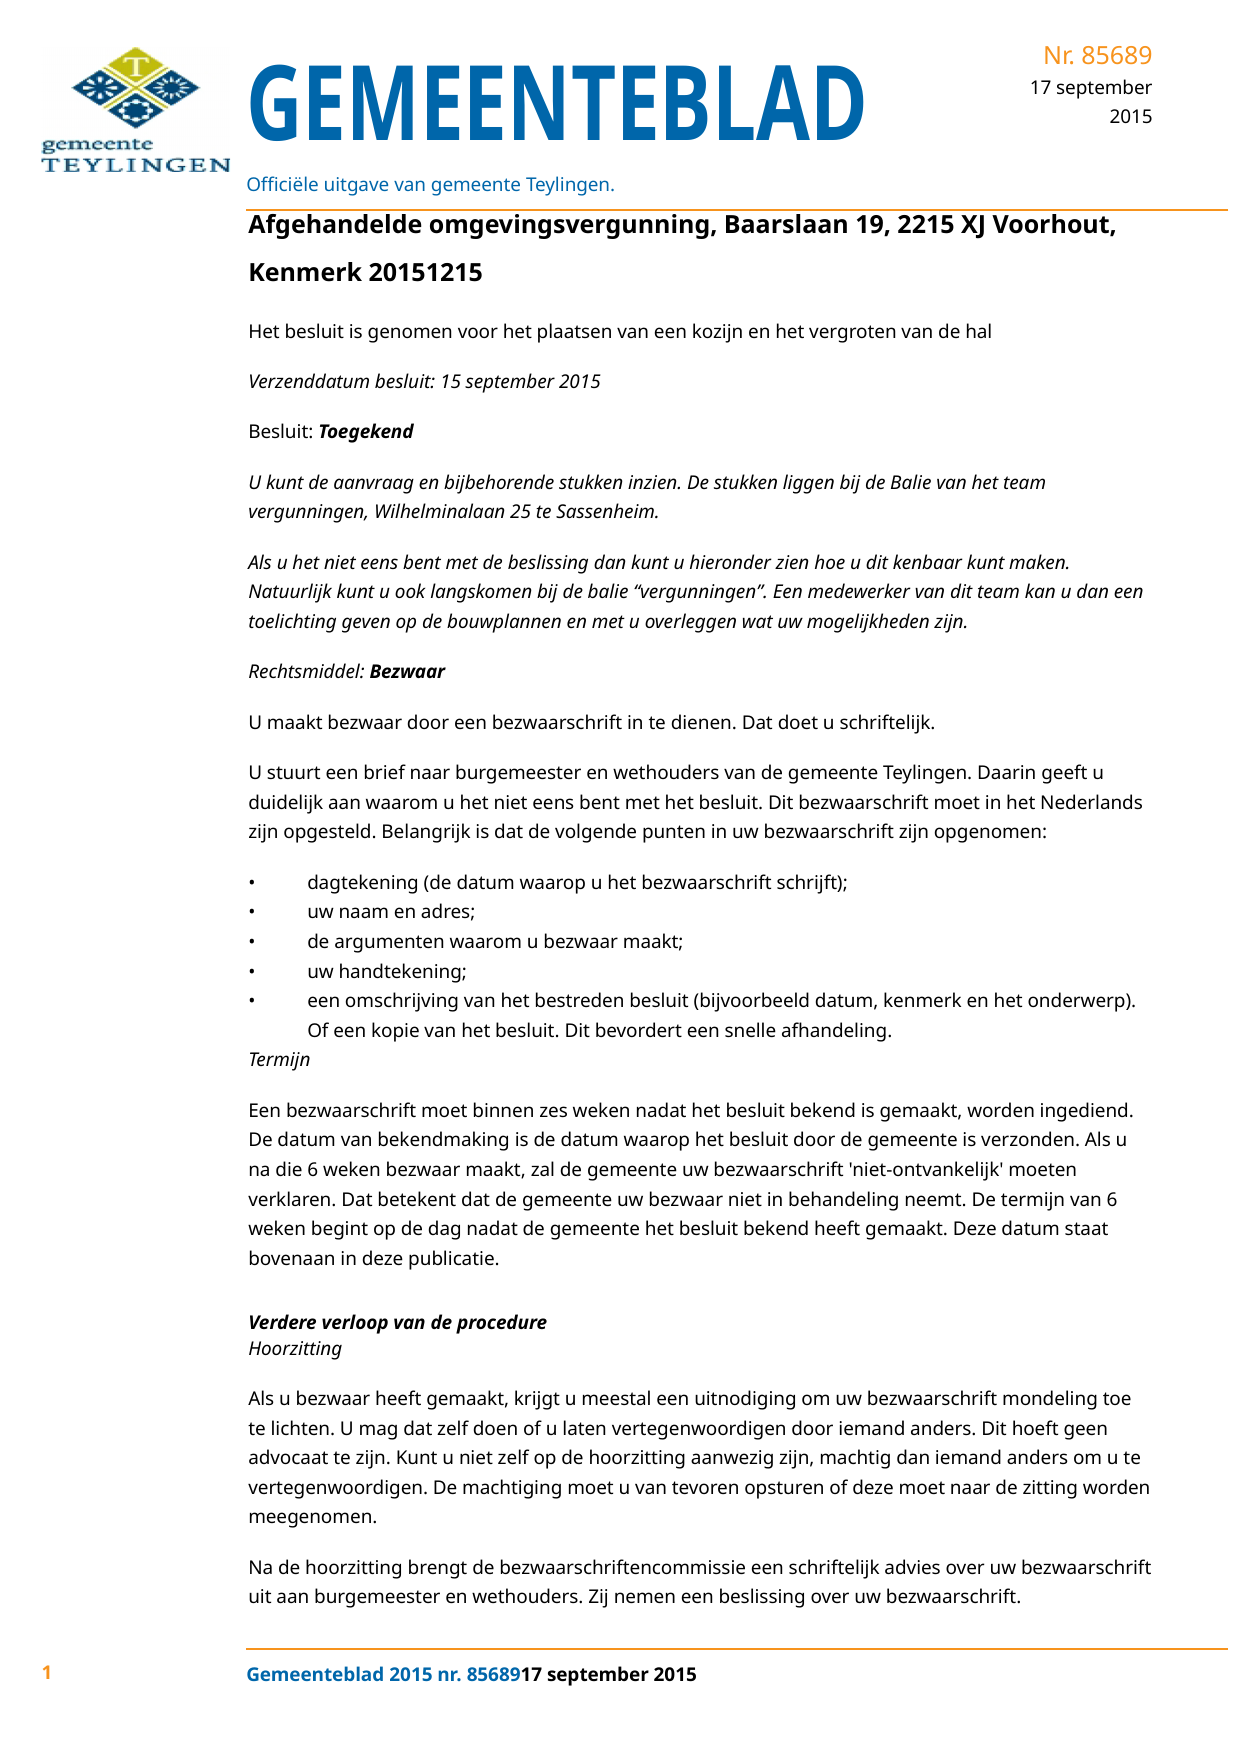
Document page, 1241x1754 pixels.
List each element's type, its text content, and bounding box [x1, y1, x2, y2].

text Als u het niet eens bent met de beslissing dan kunt u hieronder zien hoe u dit kenbaar kunt maken. Natuurlijk kunt u ook langskomen bij de balie “vergunningen”. Een medewerker van dit team kan u dan een toelichting geven op de bouwplannen en met u overleggen wat uw mogelijkheden zijn. [248, 549, 1152, 634]
text Een bezwaarschrift moet binnen zes weken nadat het besluit bekend is gemaakt, worden ingediend. De datum van bekendmaking is de datum waarop het besluit door de gemeente is verzonden. Als u na die 6 weken bezwaar maakt, zal de gemeente uw bezwaarschrift 'niet-ontvankelijk' moeten verklaren. Dat betekent dat de gemeente uw bezwaar niet in behandeling neemt. De termijn van 6 weken begint op de dag nadat de gemeente het besluit bekend heeft gemaakt. Deze datum staat bovenaan in deze publicatie. [248, 1097, 1152, 1271]
list dagtekening (de datum waarop u het bezwaarschrift schrijft); [248, 869, 1152, 895]
list de argumenten waarom u bezwaar maakt; [248, 928, 1152, 954]
text Rechtsmiddel: Bezwaar [248, 659, 1152, 684]
text U stuurt een brief naar burgemeester en wethouders van de gemeente Teylingen. Daarin geeft u duidelijk aan waarom u het niet eens bent met het besluit. Dit bezwaarschrift moet in het Nederlands zijn opgesteld. Belangrijk is dat de volgende punten in uw bezwaarschrift zijn opgenomen: [248, 759, 1152, 844]
text Het besluit is genomen voor het plaatsen van een kozijn en het vergroten van de hal [248, 318, 1152, 344]
text Termijn [248, 1047, 1152, 1072]
list uw naam en adres; [248, 899, 1152, 924]
list een omschrijving van het bestreden besluit (bijvoorbeeld datum, kenmerk en het onderwerp). Of een kopie van het besluit. Dit bevordert een snelle afhandeling. [248, 987, 1152, 1043]
text U kunt de aanvraag en bijbehorende stukken inzien. De stukken liggen bij de Balie van het team vergunningen, Wilhelminalaan 25 te Sassenheim. [248, 469, 1152, 524]
text Besluit: Toegekend [248, 419, 1152, 444]
text Na de hoorzitting brengt de bezwaarschriftencommissie een schriftelijk advies over uw bezwaarschrift uit aan burgemeester en wethouders. Zij nemen een beslissing over uw bezwaarschrift. [248, 1554, 1152, 1609]
text U maakt bezwaar door een bezwaarschrift in te dienen. Dat doet u schriftelijk. [248, 709, 1152, 735]
text Verdere verloop van de procedure [248, 1309, 1152, 1335]
list uw handtekening; [248, 958, 1152, 984]
text Verzenddatum besluit: 15 september 2015 [248, 368, 1152, 394]
text Hoorzitting [248, 1335, 1152, 1360]
text Afgehandelde omgevingsvergunning, Baarslaan 19, 2215 XJ Voorhout, Kenmerk 20151215 [248, 211, 1152, 288]
picture [41, 47, 231, 172]
text Als u bezwaar heeft gemaakt, krijgt u meestal een uitnodiging om uw bezwaarschrift mondeling toe te lichten. U mag dat zelf doen of u laten vertegenwoordigen door iemand anders. Dit hoeft geen advocaat te zijn. Kunt u niet zelf op de hoorzitting aanwezig zijn, machtig dan iemand anders om u te vertegenwoordigen. De machtiging moet u van tevoren opsturen of deze moet naar de zitting worden meegenomen. [248, 1385, 1152, 1529]
